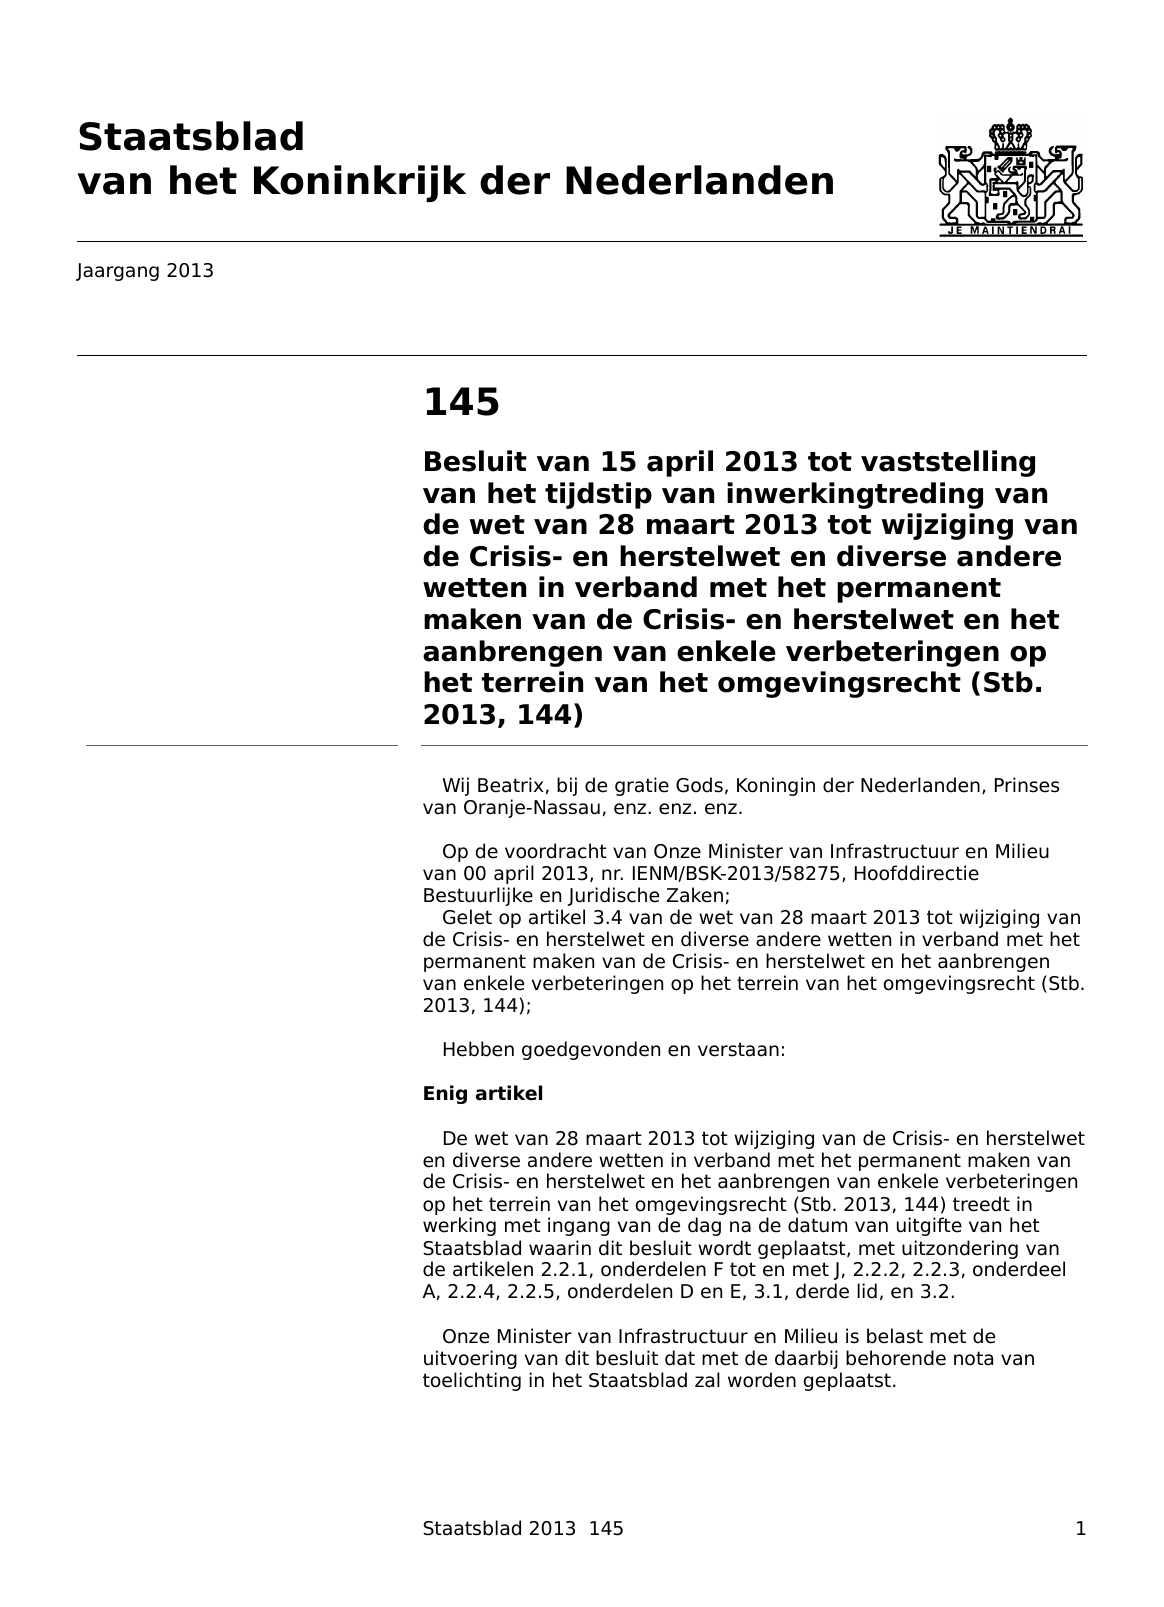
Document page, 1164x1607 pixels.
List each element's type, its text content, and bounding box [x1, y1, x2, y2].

table_header Staatsblad van het Koninkrijk der Nederlanden [77, 100, 886, 241]
text Onze Minister van Infrastructuur en Milieu is belast met de uitvoering van dit besluit dat met de daarbij behorende nota van toelichting in het Staatsblad zal worden geplaatst. [422, 1326, 1087, 1391]
text De wet van 28 maart 2013 tot wijziging van de Crisis- en herstelwet en diverse andere wetten in verband met het permanent maken van de Crisis- en herstelwet en het aanbrengen van enkele verbeteringen op het terrein van het omgevingsrecht (Stb. 2013, 144) treedt in werking met ingang van de dag na de datum van uitgifte van het Staatsblad waarin dit besluit wordt geplaatst, met uitzondering van de artikelen 2.2.1, onderdelen F tot en met J, 2.2.2, 2.2.3, onderdeel A, 2.2.4, 2.2.5, onderdelen D en E, 3.1, derde lid, en 3.2. [422, 1127, 1087, 1303]
picture [936, 115, 1087, 240]
text Gelet op artikel 3.4 van de wet van 28 maart 2013 tot wijziging van de Crisis- en herstelwet en diverse andere wetten in verband met het permanent maken van de Crisis- en herstelwet en het aanbrengen van enkele verbeteringen op het terrein van het omgevingsrecht (Stb. 2013, 144); [422, 907, 1087, 1017]
subtitle 145 [422, 381, 1087, 424]
table_cell Jaargang 2013 [77, 242, 1087, 355]
text Hebben goedgevonden en verstaan: [422, 1039, 1087, 1061]
text Op de voordracht van Onze Minister van Infrastructuur en Milieu van 00 april 2013, nr. IENM/BSK-2013/58275, Hoofddirectie Bestuurlijke en Juridische Zaken; [422, 841, 1087, 907]
text Wij Beatrix, bij de gratie Gods, Koningin der Nederlanden, Prinses van Oranje-Nassau, enz. enz. enz. [422, 775, 1087, 819]
subtitle Enig artikel [422, 1083, 1087, 1105]
table_header [886, 100, 1087, 241]
text Besluit van 15 april 2013 tot vaststelling van het tijdstip van inwerkingtreding van de wet van 28 maart 2013 tot wijziging van de Crisis- en herstelwet en diverse andere wetten in verband met het permanent maken van de Crisis- en herstelwet en het aanbrengen van enkele verbeteringen op het terrein van het omgevingsrecht (Stb. 2013, 144) [422, 447, 1087, 731]
